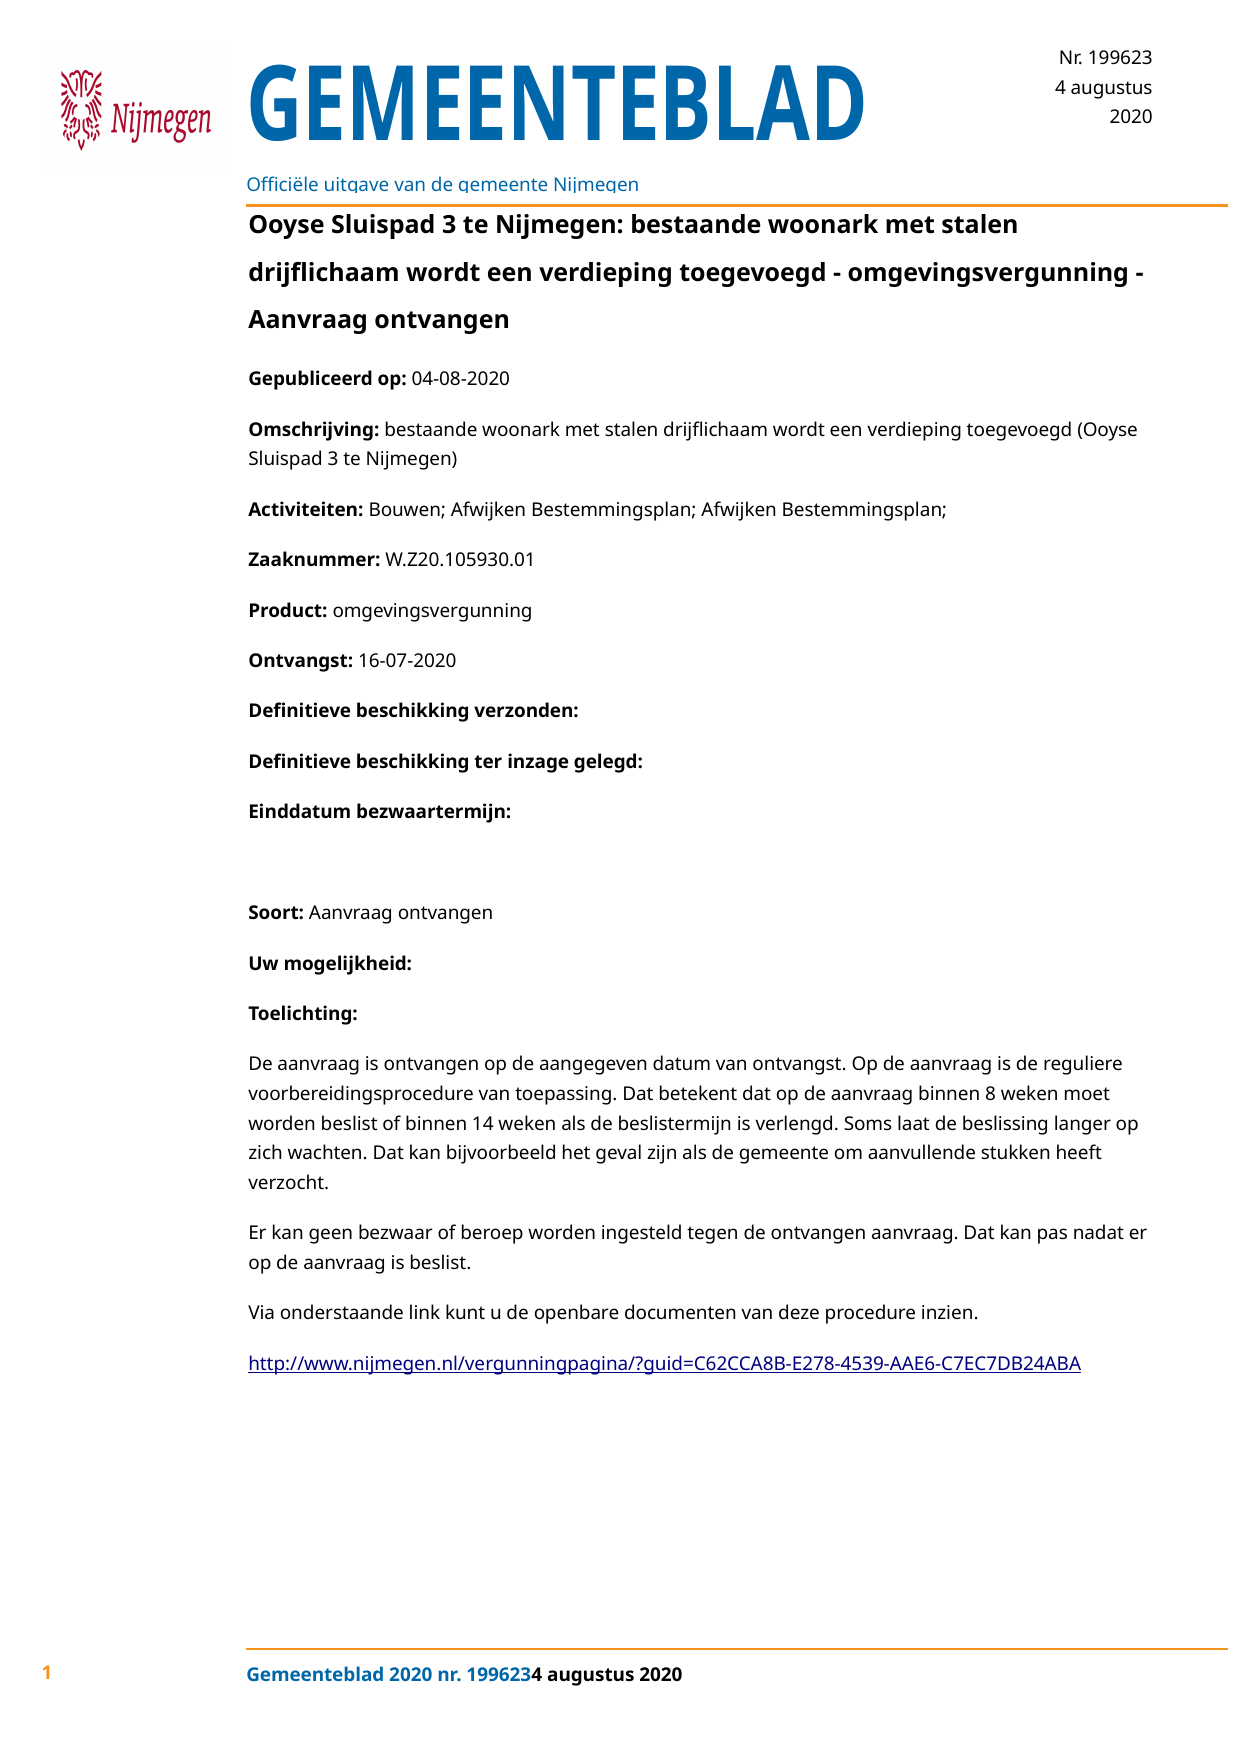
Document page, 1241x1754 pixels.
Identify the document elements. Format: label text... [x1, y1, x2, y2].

text Via onderstaande link kunt u de openbare documenten van deze procedure inzien. [248, 1299, 1152, 1325]
text Soort: Aanvraag ontvangen [248, 899, 1152, 925]
text Definitieve beschikking verzonden: [248, 698, 1152, 723]
text Zaaknummer: W.Z20.105930.01 [248, 546, 1152, 572]
text Ooyse Sluispad 3 te Nijmegen: bestaande woonark met stalen drijflichaam wordt een verdieping toegevoegd - omgevingsvergunning - Aanvraag ontvangen [248, 207, 1152, 336]
text Product: omgevingsvergunning [248, 597, 1152, 622]
text Er kan geen bezwaar of beroep worden ingesteld tegen de ontvangen aanvraag. Dat kan pas nadat er op de aanvraag is beslist. [248, 1219, 1152, 1274]
text Uw mogelijkheid: [248, 950, 1152, 975]
text Ontvangst: 16-07-2020 [248, 647, 1152, 673]
text Definitieve beschikking ter inzage gelegd: [248, 748, 1152, 774]
text http://www.nijmegen.nl/vergunningpagina/?guid=C62CCA8B-E278-4539-AAE6-C7EC7DB24ABA [248, 1350, 1152, 1375]
text De aanvraag is ontvangen op de aangegeven datum van ontvangst. Op de aanvraag is de reguliere voorbereidingsprocedure van toepassing. Dat betekent dat op de aanvraag binnen 8 weken moet worden beslist of binnen 14 weken als de beslistermijn is verlengd. Soms laat de beslissing langer op zich wachten. Dat kan bijvoorbeeld het geval zijn als de gemeente om aanvullende stukken heeft verzocht. [248, 1051, 1152, 1194]
text Activiteiten: Bouwen; Afwijken Bestemmingsplan; Afwijken Bestemmingsplan; [248, 496, 1152, 522]
text Gepubliceerd op: 04-08-2020 [248, 366, 1152, 391]
text Toelichting: [248, 1000, 1152, 1026]
text Einddatum bezwaartermijn: [248, 798, 1152, 824]
picture [41, 47, 231, 172]
text Omschrijving: bestaande woonark met stalen drijflichaam wordt een verdieping toegevoegd (Ooyse Sluispad 3 te Nijmegen) [248, 416, 1152, 471]
